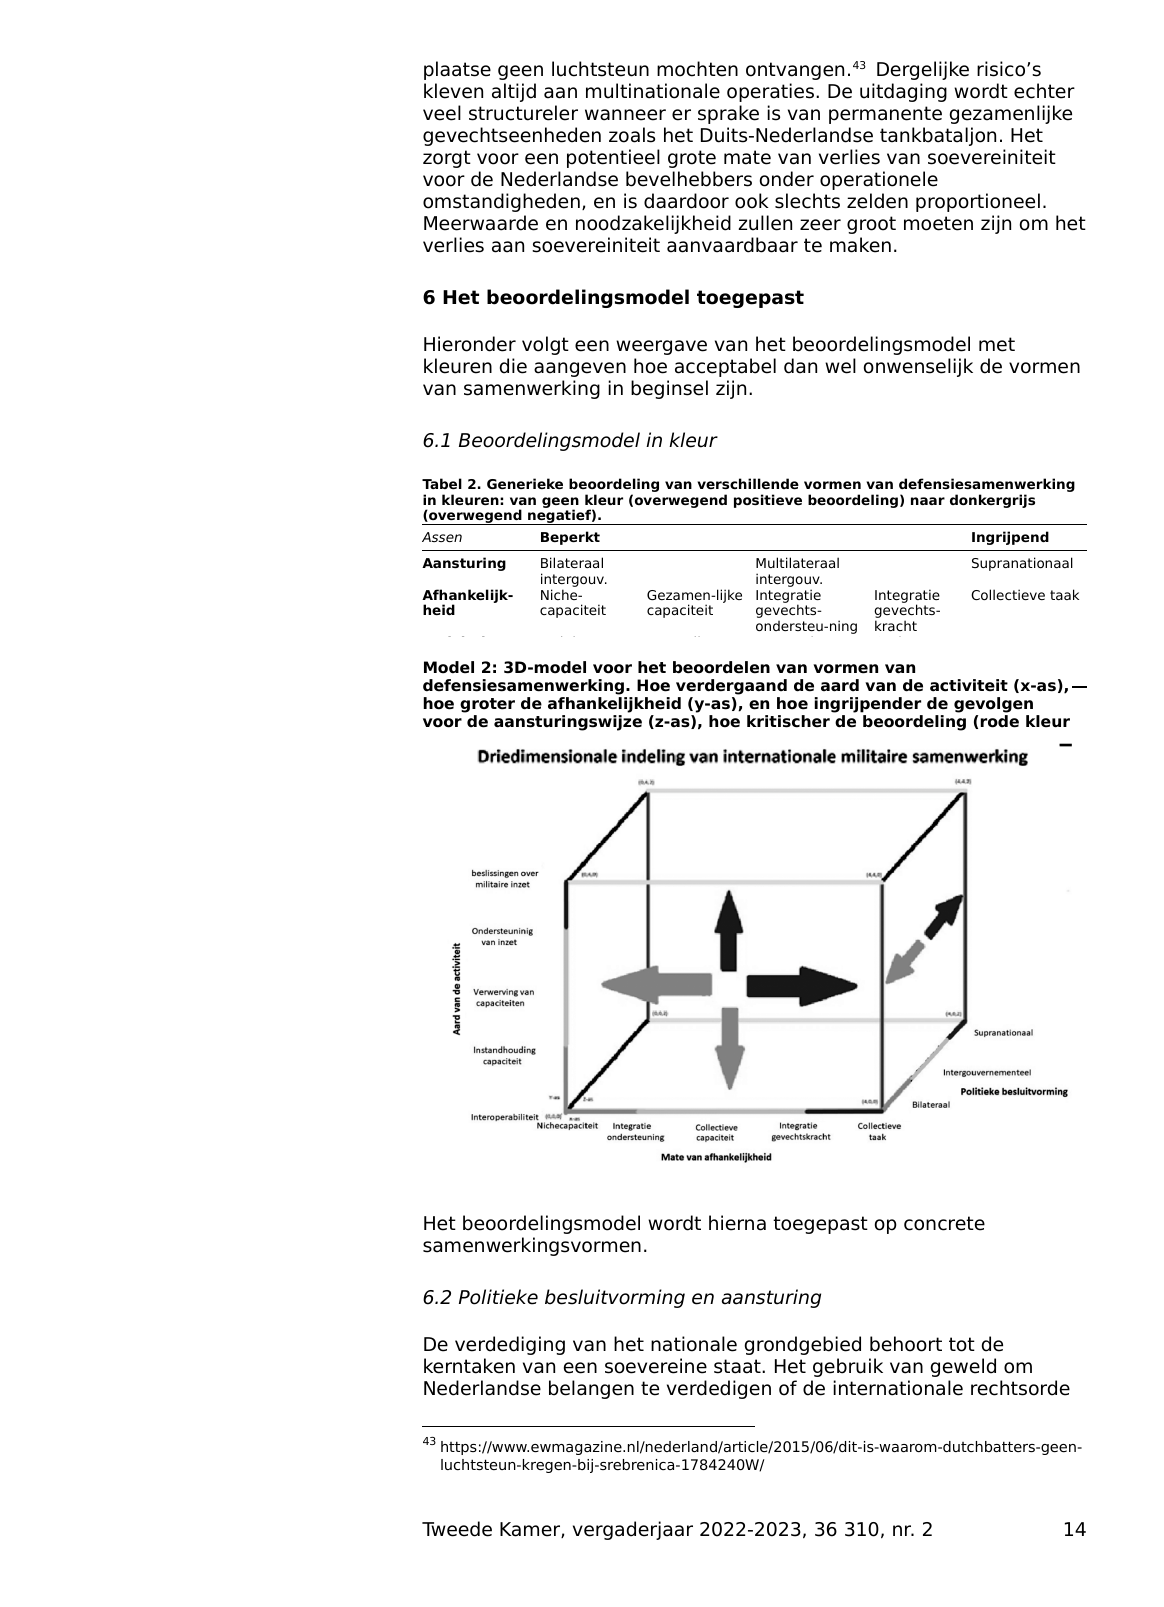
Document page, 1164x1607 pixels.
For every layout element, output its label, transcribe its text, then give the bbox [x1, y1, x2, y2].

table_cell Bilateraal intergouv. [534, 551, 641, 587]
table_cell Inzet van gevechts-eenheden [965, 635, 1087, 686]
subtitle 6 Het beoordelingsmodel toegepast [422, 287, 1087, 309]
table_cell [868, 525, 965, 550]
table_cell Beperkt [534, 525, 641, 550]
table_cell Assen [422, 525, 534, 550]
table_cell Gezamen-lijke capaciteit [641, 587, 749, 634]
text Hieronder volgt een weergave van het beoordelingsmodel met kleuren die aangeven hoe acceptabel dan wel onwenselijk de vormen van samenwerking in beginsel zijn. [422, 334, 1087, 400]
text Model 2: 3D-model voor het beoordelen van vormen van defensiesamenwerking. Hoe verdergaand de aard van de activiteit (x-as), hoe groter de afhankelijkheid (y-as), en hoe ingrijpender de gevolgen voor de aansturingswijze (z-as), hoe kritischer de beoordeling (rode kleur [422, 659, 1072, 732]
table_cell Niche-capaciteit [534, 587, 641, 634]
subtitle 6.1 Beoordelingsmodel in kleur [422, 430, 1087, 452]
table_header Tabel 2. Generieke beoordeling van verschillende vormen van defensiesamenwerking in kleuren: van geen kleur (overwegend positieve beoordeling) naar donkergrijs (overwegend negatief). [422, 477, 1087, 524]
subtitle 6.2 Politieke besluitvorming en aansturing [422, 1287, 1087, 1309]
table_cell Supranationaal [965, 551, 1087, 587]
table_cell [749, 525, 868, 550]
table_cell Collectieve taak [965, 587, 1087, 634]
table_cell Integratie gevechts-kracht [868, 587, 965, 634]
text De verdediging van het nationale grondgebied behoort tot de kerntaken van een soevereine staat. Het gebruik van geweld om Nederlandse belangen te verdedigen of de internationale rechtsorde [422, 1334, 1087, 1399]
text https://www.ewmagazine.nl/nederland/article/2015/06/dit-is-waarom-dutchbatters-geen-luchtsteun-kregen-bij-srebrenica-1784240W/ [422, 1435, 1087, 1474]
table_cell [641, 525, 749, 550]
table_cell Multilateraal intergouv. [749, 551, 868, 587]
table_cell Integratie gevechts-ondersteu-ning [749, 587, 868, 634]
text Het beoordelingsmodel wordt hierna toegepast op concrete samenwerkingsvormen. [422, 1213, 1087, 1257]
text plaatse geen luchtsteun mochten ontvangen. Dergelijke risico’s kleven altijd aan multinationale operaties. De uitdaging wordt echter veel structureler wanneer er sprake is van permanente gezamenlijke gevechtseenheden zoals het Duits-Nederlandse tankbataljon. Het zorgt voor een potentieel grote mate van verlies van soevereiniteit voor de Nederlandse bevelhebbers onder operationele omstandigheden, en is daardoor ook slechts zelden proportioneel. Meerwaarde en noodzakelijkheid zullen zeer groot moeten zijn om het verlies aan soevereiniteit aanvaardbaar te maken. [422, 59, 1087, 257]
picture [422, 743, 1072, 1169]
table_cell Ingrijpend [965, 525, 1087, 550]
table_cell Afhankelijk-heid [422, 587, 534, 634]
table_cell Aansturing [422, 551, 534, 587]
table_cell [868, 551, 965, 587]
table_cell [641, 551, 749, 587]
